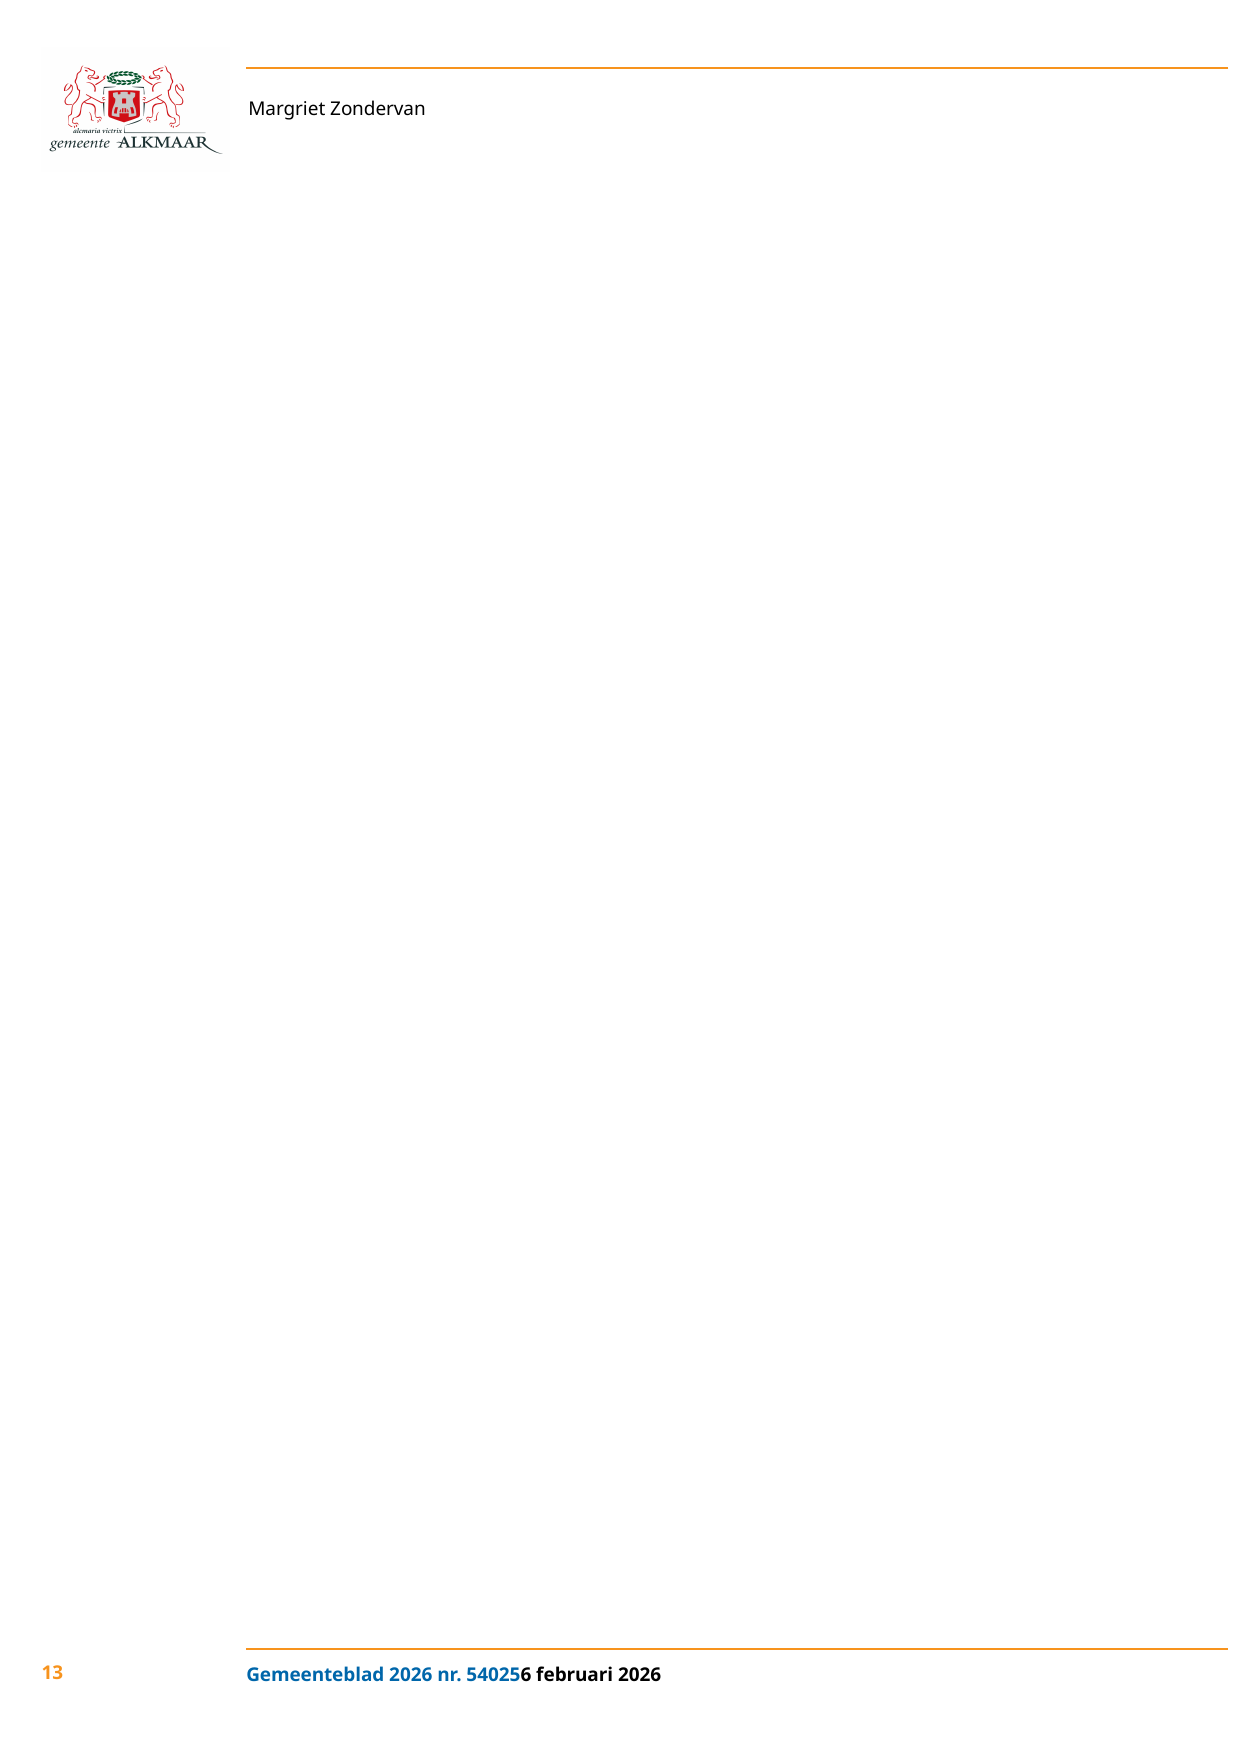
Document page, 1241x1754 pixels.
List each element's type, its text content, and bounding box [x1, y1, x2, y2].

picture [41, 47, 231, 172]
text Margriet Zondervan [248, 95, 1152, 121]
